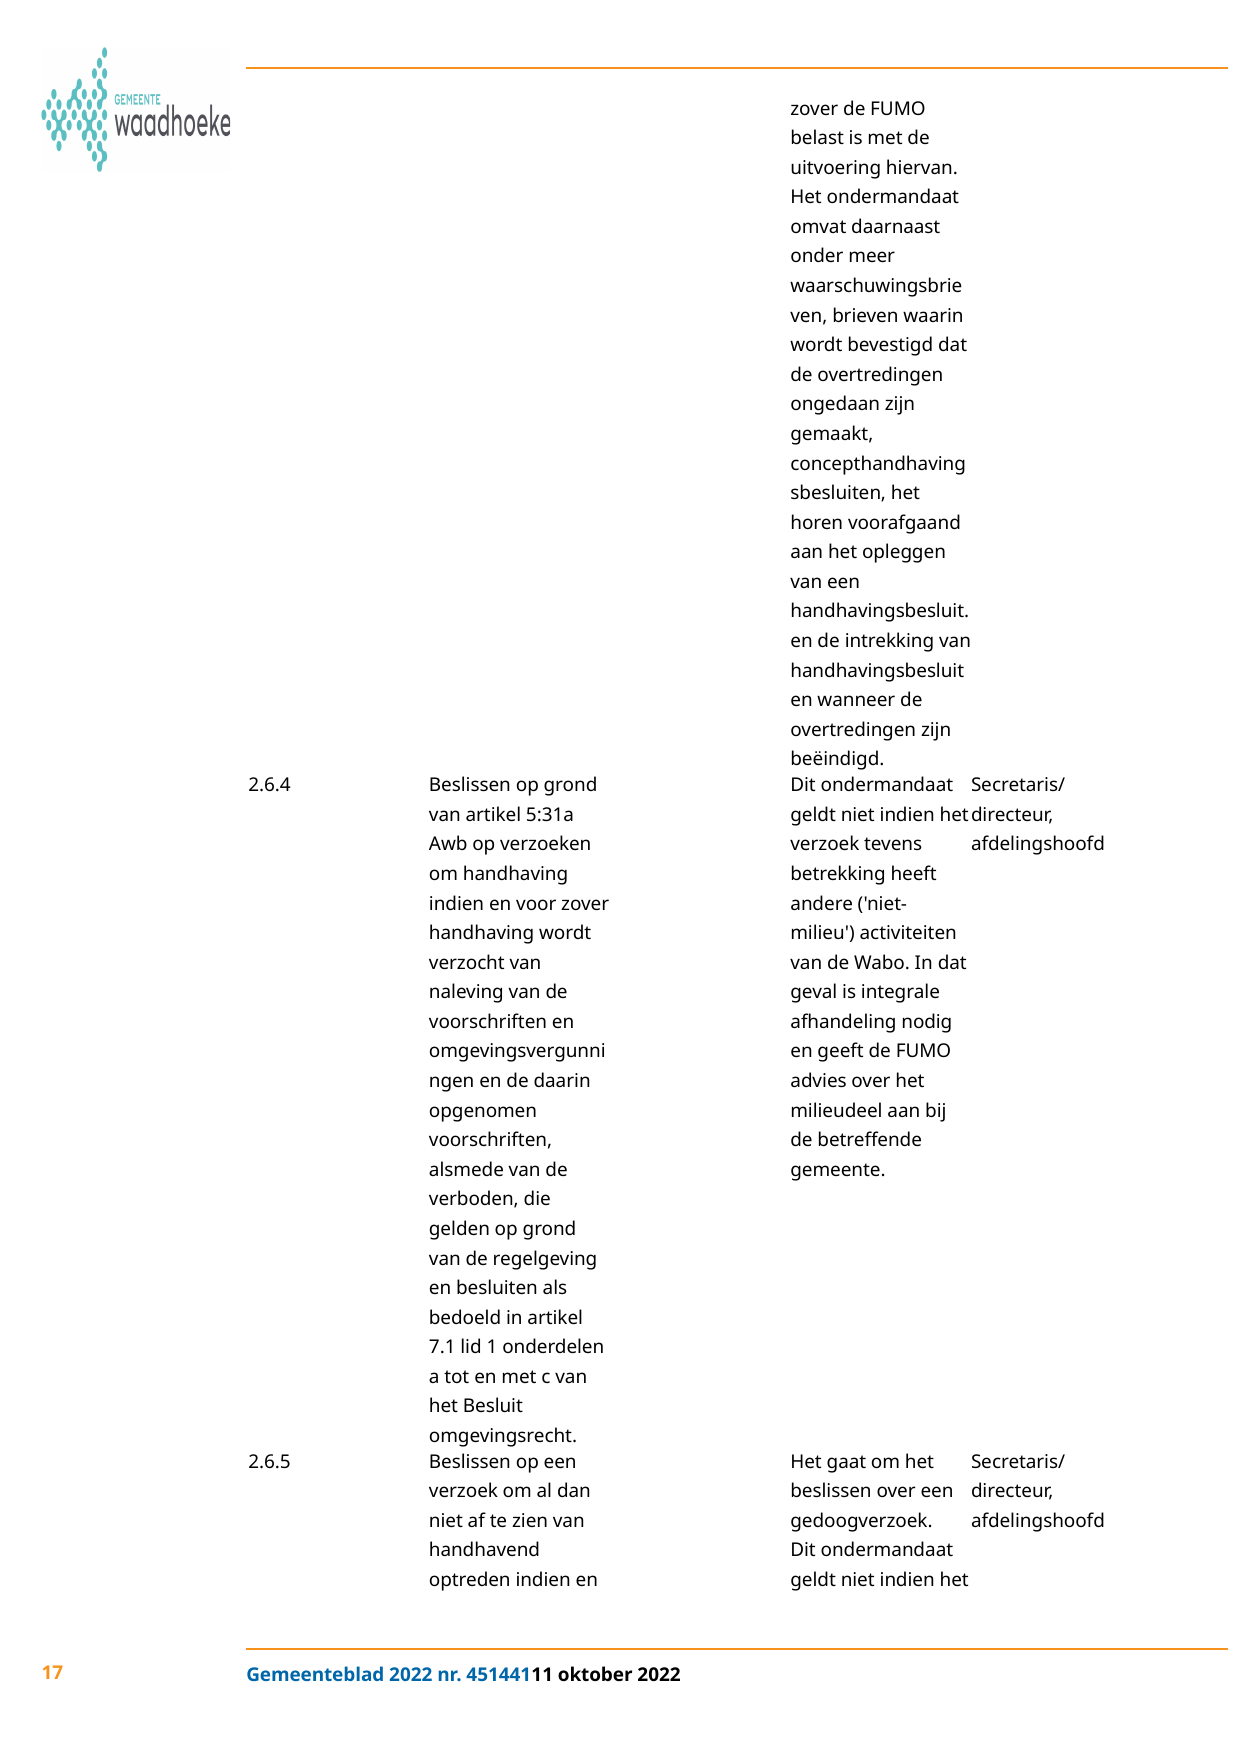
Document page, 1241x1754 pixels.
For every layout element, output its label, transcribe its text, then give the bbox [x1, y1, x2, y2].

picture [41, 47, 231, 172]
table_cell Beslissen op grond van artikel 5:31a Awb op verzoeken om handhaving indien en voor zover handhaving wordt verzocht van naleving van de voorschriften en omgevingsvergunningen en de daarin opgenomen voorschriften, alsmede van de verboden, die gelden op grond van de regelgeving en besluiten als bedoeld in artikel 7.1 lid 1 onderdelen a tot en met c van het Besluit omgevingsrecht. [429, 771, 609, 1448]
table_cell [609, 1448, 790, 1592]
table_cell 2.6.4 [248, 771, 429, 1448]
table_cell [429, 95, 609, 771]
table_cell Secretaris/ directeur, afdelingshoofd [971, 771, 1152, 1448]
table_cell Het gaat om het beslissen over een gedoogverzoek. Dit ondermandaat geldt niet indien het [790, 1448, 971, 1592]
table_cell [609, 95, 790, 771]
table_cell 2.6.5 [248, 1448, 429, 1592]
table_cell Beslissen op een verzoek om al dan niet af te zien van handhavend optreden indien en [429, 1448, 609, 1592]
table_cell [248, 95, 429, 771]
table_cell [971, 95, 1152, 771]
table_cell Secretaris/ directeur, afdelingshoofd [971, 1448, 1152, 1592]
table_cell Dit ondermandaat geldt niet indien het verzoek tevens betrekking heeft andere ('niet-milieu') activiteiten van de Wabo. In dat geval is integrale afhandeling nodig en geeft de FUMO advies over het milieudeel aan bij de betreffende gemeente. [790, 771, 971, 1448]
table_cell zover de FUMO belast is met de uitvoering hiervan. Het ondermandaat omvat daarnaast onder meer waarschuwingsbrieven, brieven waarin wordt bevestigd dat de overtredingen ongedaan zijn gemaakt, concepthandhavingsbesluiten, het horen voorafgaand aan het opleggen van een handhavingsbesluit. en de intrekking van handhavingsbesluiten wanneer de overtredingen zijn beëindigd. [790, 95, 971, 771]
table_cell [609, 771, 790, 1448]
